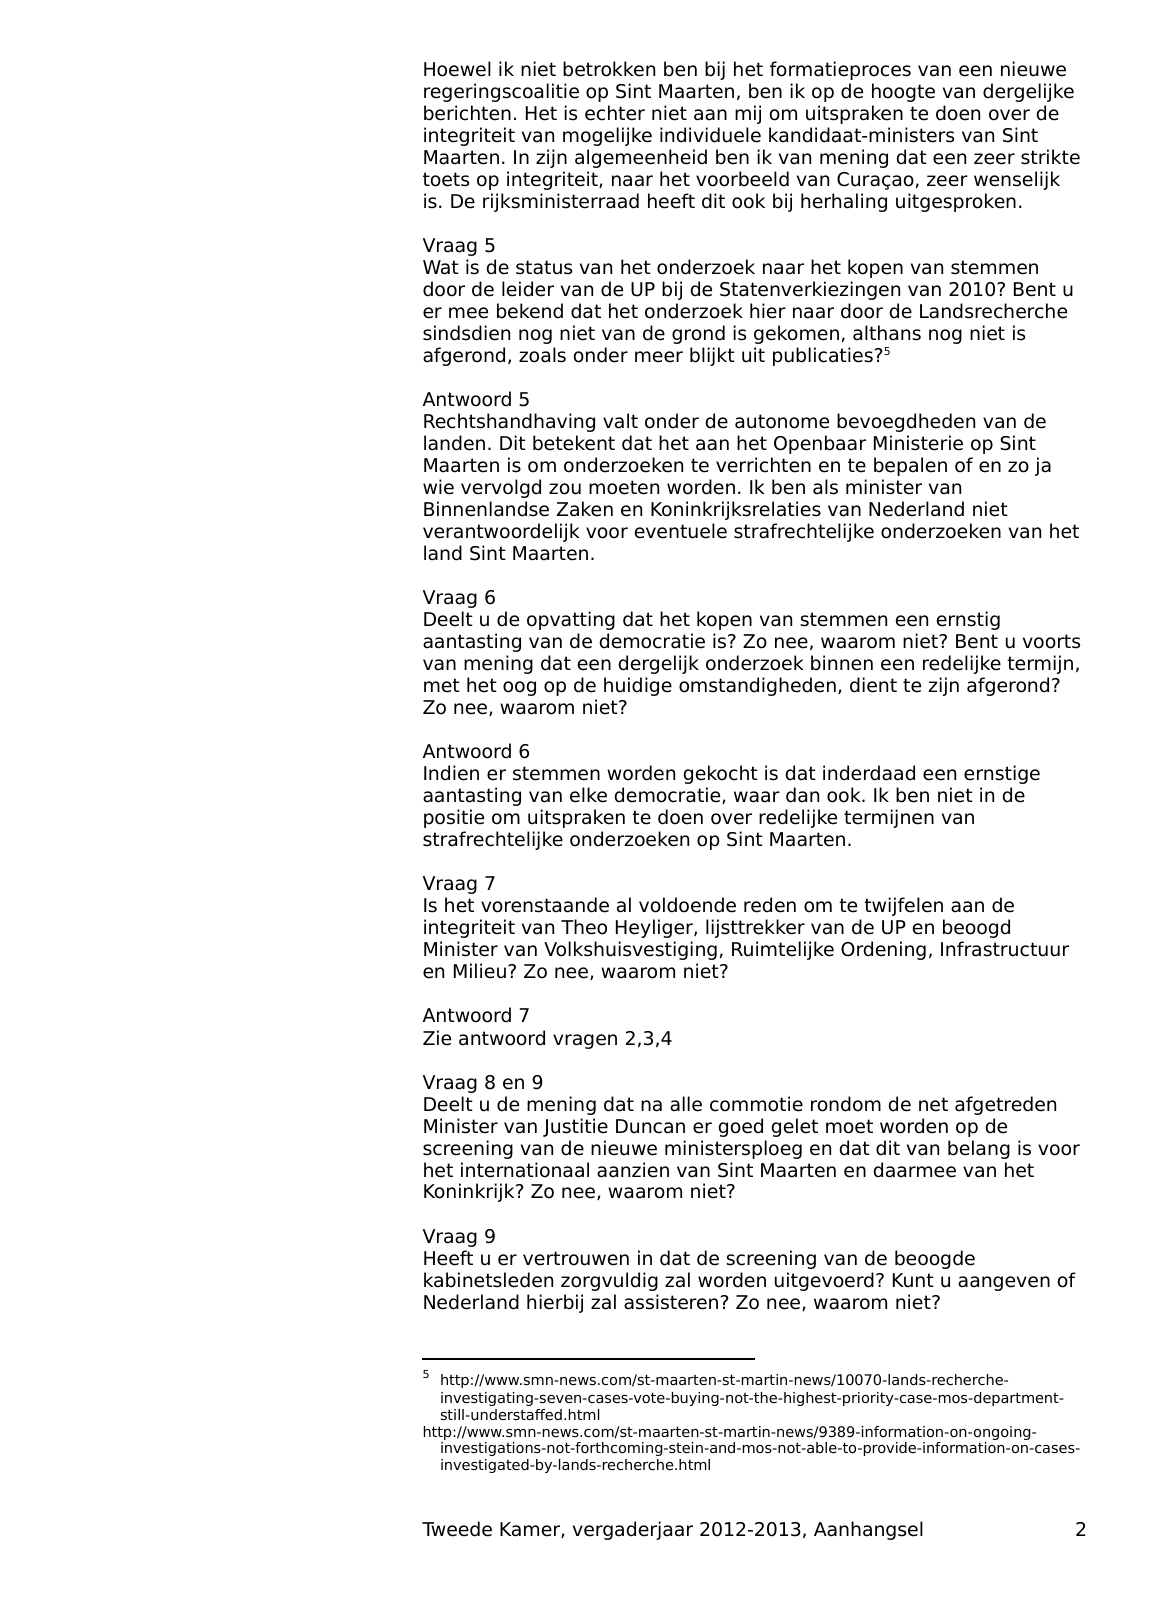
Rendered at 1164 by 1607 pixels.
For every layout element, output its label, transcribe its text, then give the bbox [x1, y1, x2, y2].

text Heeft u er vertrouwen in dat de screening van de beoogde kabinetsleden zorgvuldig zal worden uitgevoerd? Kunt u aangeven of Nederland hierbij zal assisteren? Zo nee, waarom niet? [422, 1248, 1087, 1313]
text Indien er stemmen worden gekocht is dat inderdaad een ernstige aantasting van elke democratie, waar dan ook. Ik ben niet in de positie om uitspraken te doen over redelijke termijnen van strafrechtelijke onderzoeken op Sint Maarten. [422, 763, 1087, 851]
text Deelt u de mening dat na alle commotie rondom de net afgetreden Minister van Justitie Duncan er goed gelet moet worden op de screening van de nieuwe ministersploeg en dat dit van belang is voor het internationaal aanzien van Sint Maarten en daarmee van het Koninkrijk? Zo nee, waarom niet? [422, 1093, 1087, 1203]
text Vraag 7 [422, 873, 1087, 895]
text Wat is de status van het onderzoek naar het kopen van stemmen door de leider van de UP bij de Statenverkiezingen van 2010? Bent u er mee bekend dat het onderzoek hier naar door de Landsrecherche sindsdien nog niet van de grond is gekomen, althans nog niet is afgerond, zoals onder meer blijkt uit publicaties? [422, 257, 1087, 367]
text Rechtshandhaving valt onder de autonome bevoegdheden van de landen. Dit betekent dat het aan het Openbaar Ministerie op Sint Maarten is om onderzoeken te verrichten en te bepalen of en zo ja wie vervolgd zou moeten worden. Ik ben als minister van Binnenlandse Zaken en Koninkrijksrelaties van Nederland niet verantwoordelijk voor eventuele strafrechtelijke onderzoeken van het land Sint Maarten. [422, 411, 1087, 565]
text Vraag 5 [422, 235, 1087, 257]
text Is het vorenstaande al voldoende reden om te twijfelen aan de integriteit van Theo Heyliger, lijsttrekker van de UP en beoogd Minister van Volkshuisvestiging, Ruimtelijke Ordening, Infrastructuur en Milieu? Zo nee, waarom niet? [422, 895, 1087, 983]
text Vraag 8 en 9 [422, 1072, 1087, 1093]
text Vraag 6 [422, 587, 1087, 609]
text Deelt u de opvatting dat het kopen van stemmen een ernstig aantasting van de democratie is? Zo nee, waarom niet? Bent u voorts van mening dat een dergelijk onderzoek binnen een redelijke termijn, met het oog op de huidige omstandigheden, dient te zijn afgerond? Zo nee, waarom niet? [422, 609, 1087, 719]
text Antwoord 7 [422, 1005, 1087, 1027]
text http://www.smn-news.com/st-maarten-st-martin-news/10070-lands-recherche-investigating-seven-cases-vote-buying-not-the-highest-priority-case-mos-department-still-understaffed.html [422, 1368, 1087, 1424]
text Antwoord 6 [422, 741, 1087, 763]
text Hoewel ik niet betrokken ben bij het formatieproces van een nieuwe regeringscoalitie op Sint Maarten, ben ik op de hoogte van dergelijke berichten. Het is echter niet aan mij om uitspraken te doen over de integriteit van mogelijke individuele kandidaat-ministers van Sint Maarten. In zijn algemeenheid ben ik van mening dat een zeer strikte toets op integriteit, naar het voorbeeld van Curaçao, zeer wenselijk is. De rijksministerraad heeft dit ook bij herhaling uitgesproken. [422, 59, 1087, 213]
text Vraag 9 [422, 1226, 1087, 1248]
text http://www.smn-news.com/st-maarten-st-martin-news/9389-information-on-ongoing-investigations-not-forthcoming-stein-and-mos-not-able-to-provide-information-on-cases-investigated-by-lands-recherche.html [422, 1424, 1087, 1474]
text Antwoord 5 [422, 389, 1087, 411]
text Zie antwoord vragen 2,3,4 [422, 1027, 1087, 1049]
